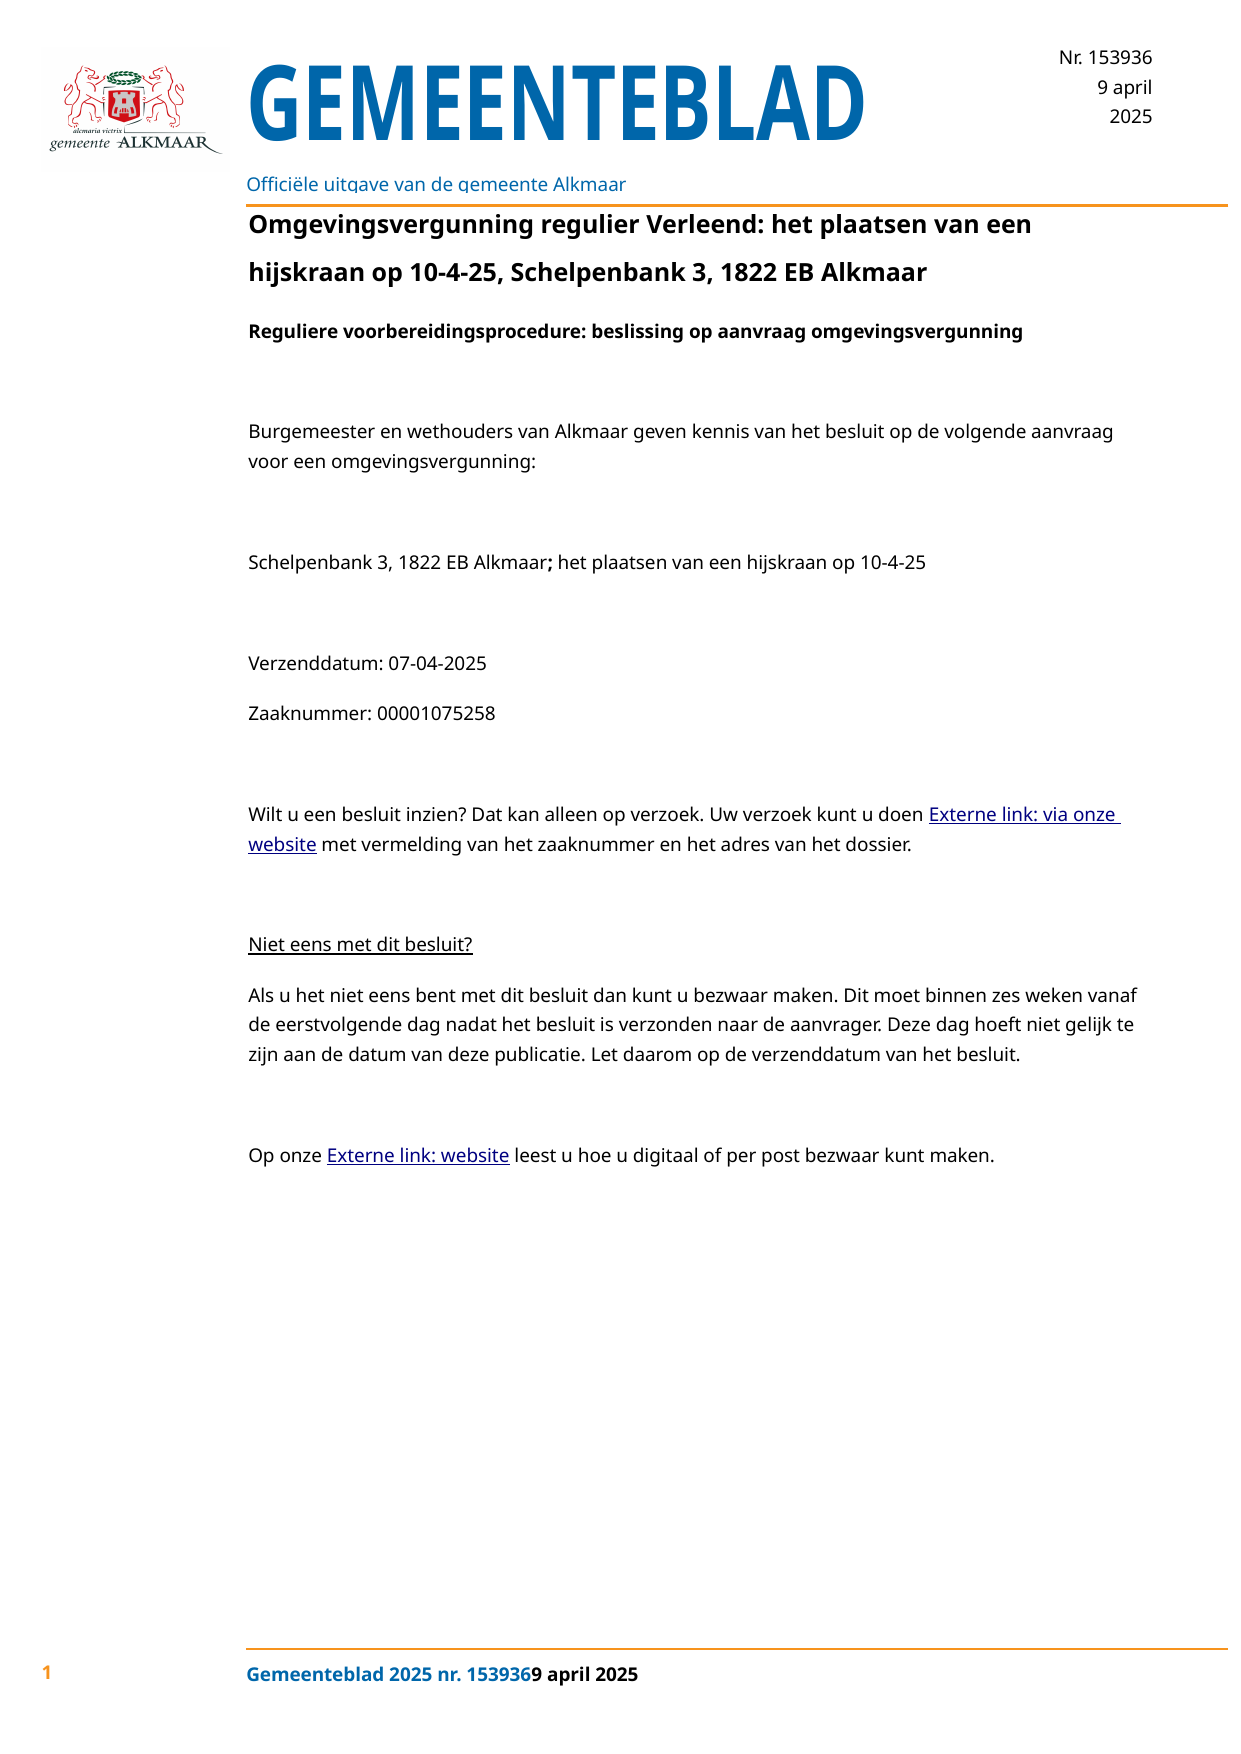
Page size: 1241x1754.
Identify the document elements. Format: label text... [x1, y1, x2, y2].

text Als u het niet eens bent met dit besluit dan kunt u bezwaar maken. Dit moet binnen zes weken vanaf de eerstvolgende dag nadat het besluit is verzonden naar de aanvrager. Deze dag hoeft niet gelijk te zijn aan de datum van deze publicatie. Let daarom op de verzenddatum van het besluit. [248, 982, 1152, 1067]
text Zaaknummer: 00001075258 [248, 700, 1152, 726]
text Schelpenbank 3, 1822 EB Alkmaar; het plaatsen van een hijskraan op 10-4-25 [248, 549, 1152, 575]
text Wilt u een besluit inzien? Dat kan alleen op verzoek. Uw verzoek kunt u doen Externe link: via onze website met vermelding van het zaaknummer en het adres van het dossier. [248, 801, 1152, 857]
text Burgemeester en wethouders van Alkmaar geven kennis van het besluit op de volgende aanvraag voor een omgevingsvergunning: [248, 419, 1152, 474]
text Omgevingsvergunning regulier Verleend: het plaatsen van een hijskraan op 10-4-25, Schelpenbank 3, 1822 EB Alkmaar [248, 207, 1152, 288]
picture [41, 47, 231, 172]
text Reguliere voorbereidingsprocedure: beslissing op aanvraag omgevingsvergunning [248, 318, 1152, 344]
text Op onze Externe link: website leest u hoe u digitaal of per post bezwaar kunt maken. [248, 1142, 1152, 1168]
text Verzenddatum: 07-04-2025 [248, 650, 1152, 676]
text Niet eens met dit besluit? [248, 932, 1152, 957]
